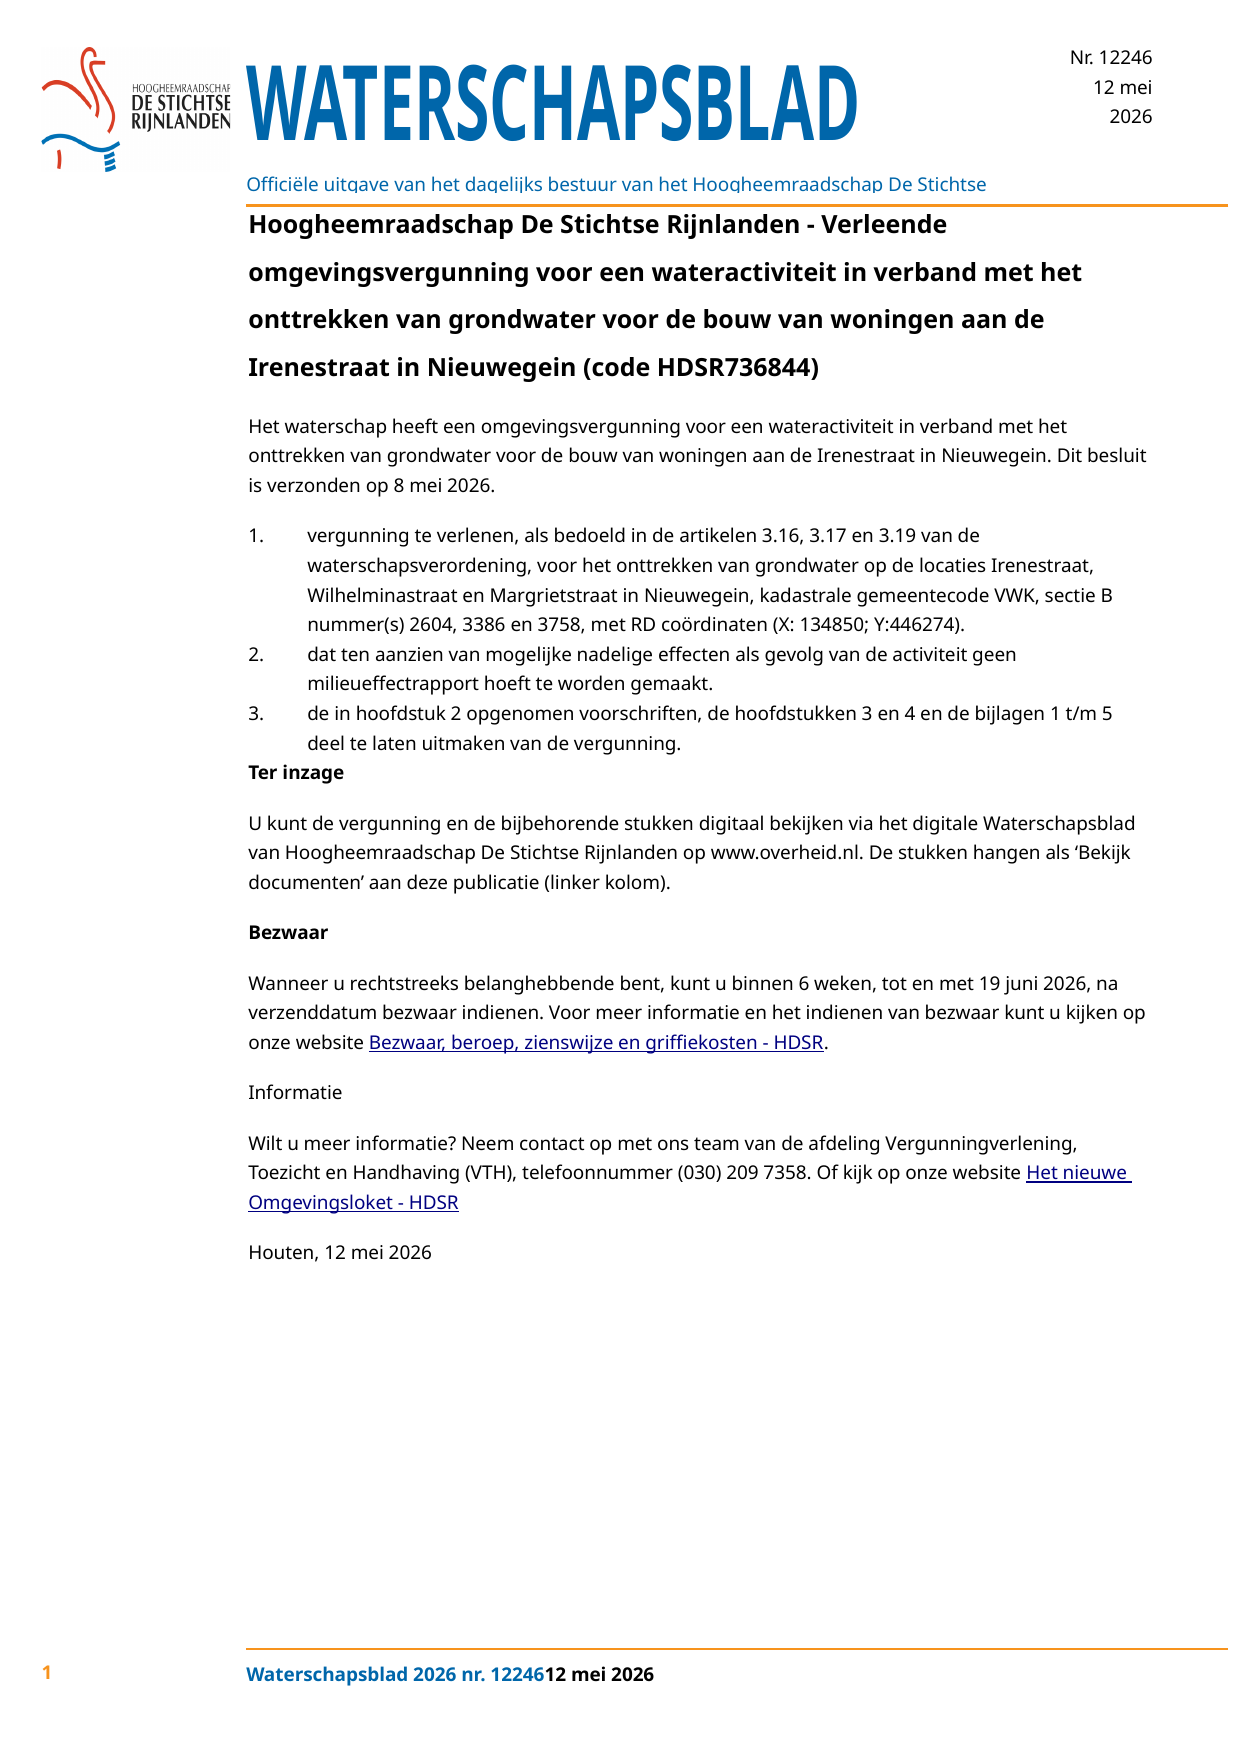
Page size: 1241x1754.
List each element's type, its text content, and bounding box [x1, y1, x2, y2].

picture [41, 47, 231, 172]
text Informatie [248, 1079, 1152, 1105]
text Hoogheemraadschap De Stichtse Rijnlanden - Verleende omgevingsvergunning voor een wateractiviteit in verband met het onttrekken van grondwater voor de bouw van woningen aan de Irenestraat in Nieuwegein (code HDSR736844) [248, 207, 1152, 384]
text Bezwaar [248, 919, 1152, 945]
text Het waterschap heeft een omgevingsvergunning voor een wateractiviteit in verband met het onttrekken van grondwater voor de bouw van woningen aan de Irenestraat in Nieuwegein. Dit besluit is verzonden op 8 mei 2026. [248, 413, 1152, 498]
text U kunt de vergunning en de bijbehorende stukken digitaal bekijken via het digitale Waterschapsblad van Hoogheemraadschap De Stichtse Rijnlanden op www.overheid.nl. De stukken hangen als ‘Bekijk documenten’ aan deze publicatie (linker kolom). [248, 810, 1152, 895]
list dat ten aanzien van mogelijke nadelige effecten als gevolg van de activiteit geen milieueffectrapport hoeft te worden gemaakt. [248, 641, 1152, 696]
list vergunning te verlenen, als bedoeld in de artikelen 3.16, 3.17 en 3.19 van de waterschapsverordening, voor het onttrekken van grondwater op de locaties Irenestraat, Wilhelminastraat en Margrietstraat in Nieuwegein, kadastrale gemeentecode VWK, sectie B nummer(s) 2604, 3386 en 3758, met RD coördinaten (X: 134850; Y:446274). [248, 523, 1152, 637]
text Houten, 12 mei 2026 [248, 1239, 1152, 1265]
list de in hoofdstuk 2 opgenomen voorschriften, de hoofdstukken 3 en 4 en de bijlagen 1 t/m 5 deel te laten uitmaken van de vergunning. [248, 700, 1152, 756]
text Wilt u meer informatie? Neem contact op met ons team van de afdeling Vergunningverlening, Toezicht en Handhaving (VTH), telefoonnummer (030) 209 7358. Of kijk op onze website Het nieuwe Omgevingsloket - HDSR [248, 1130, 1152, 1215]
text Wanneer u rechtstreeks belanghebbende bent, kunt u binnen 6 weken, tot en met 19 juni 2026, na verzenddatum bezwaar indienen. Voor meer informatie en het indienen van bezwaar kunt u kijken op onze website Bezwaar, beroep, zienswijze en griffiekosten - HDSR. [248, 970, 1152, 1055]
text Ter inzage [248, 759, 1152, 785]
